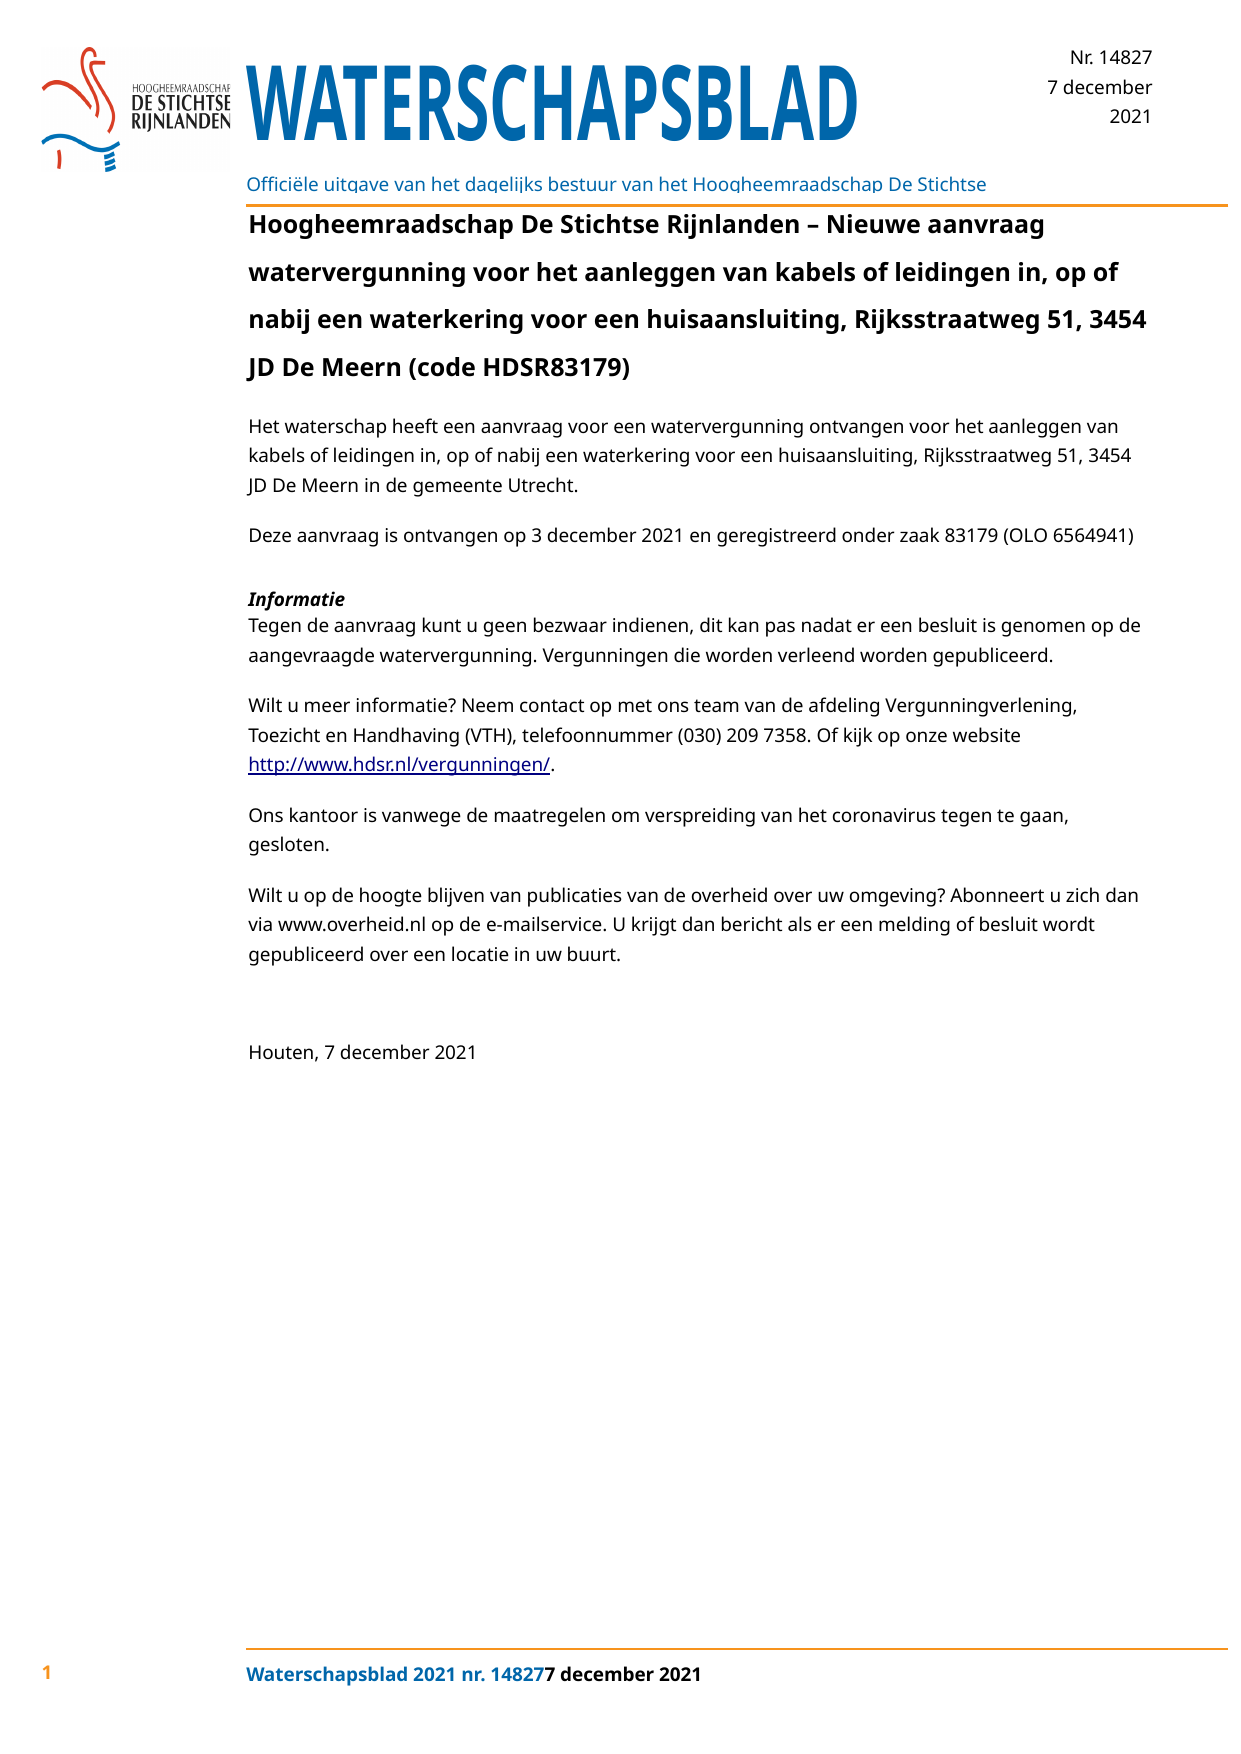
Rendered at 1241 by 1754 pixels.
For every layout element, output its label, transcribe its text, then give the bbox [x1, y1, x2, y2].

text Wilt u meer informatie? Neem contact op met ons team van de afdeling Vergunningverlening, Toezicht en Handhaving (VTH), telefoonnummer (030) 209 7358. Of kijk op onze website http://www.hdsr.nl/vergunningen/. [248, 692, 1152, 777]
text Houten, 7 december 2021 [248, 1039, 1152, 1065]
text Informatie [248, 587, 1152, 612]
text Het waterschap heeft een aanvraag voor een watervergunning ontvangen voor het aanleggen van kabels of leidingen in, op of nabij een waterkering voor een huisaansluiting, Rijksstraatweg 51, 3454 JD De Meern in de gemeente Utrecht. [248, 413, 1152, 498]
text Wilt u op de hoogte blijven van publicaties van de overheid over uw omgeving? Abonneert u zich dan via www.overheid.nl op de e-mailservice. U krijgt dan bericht als er een melding of besluit wordt gepubliceerd over een locatie in uw buurt. [248, 882, 1152, 967]
picture [41, 47, 231, 172]
text Deze aanvraag is ontvangen op 3 december 2021 en geregistreerd onder zaak 83179 (OLO 6564941) [248, 523, 1152, 548]
text Tegen de aanvraag kunt u geen bezwaar indienen, dit kan pas nadat er een besluit is genomen op de aangevraagde watervergunning. Vergunningen die worden verleend worden gepubliceerd. [248, 612, 1152, 668]
text Ons kantoor is vanwege de maatregelen om verspreiding van het coronavirus tegen te gaan, gesloten. [248, 802, 1152, 857]
text Hoogheemraadschap De Stichtse Rijnlanden – Nieuwe aanvraag watervergunning voor het aanleggen van kabels of leidingen in, op of nabij een waterkering voor een huisaansluiting, Rijksstraatweg 51, 3454 JD De Meern (code HDSR83179) [248, 207, 1152, 384]
